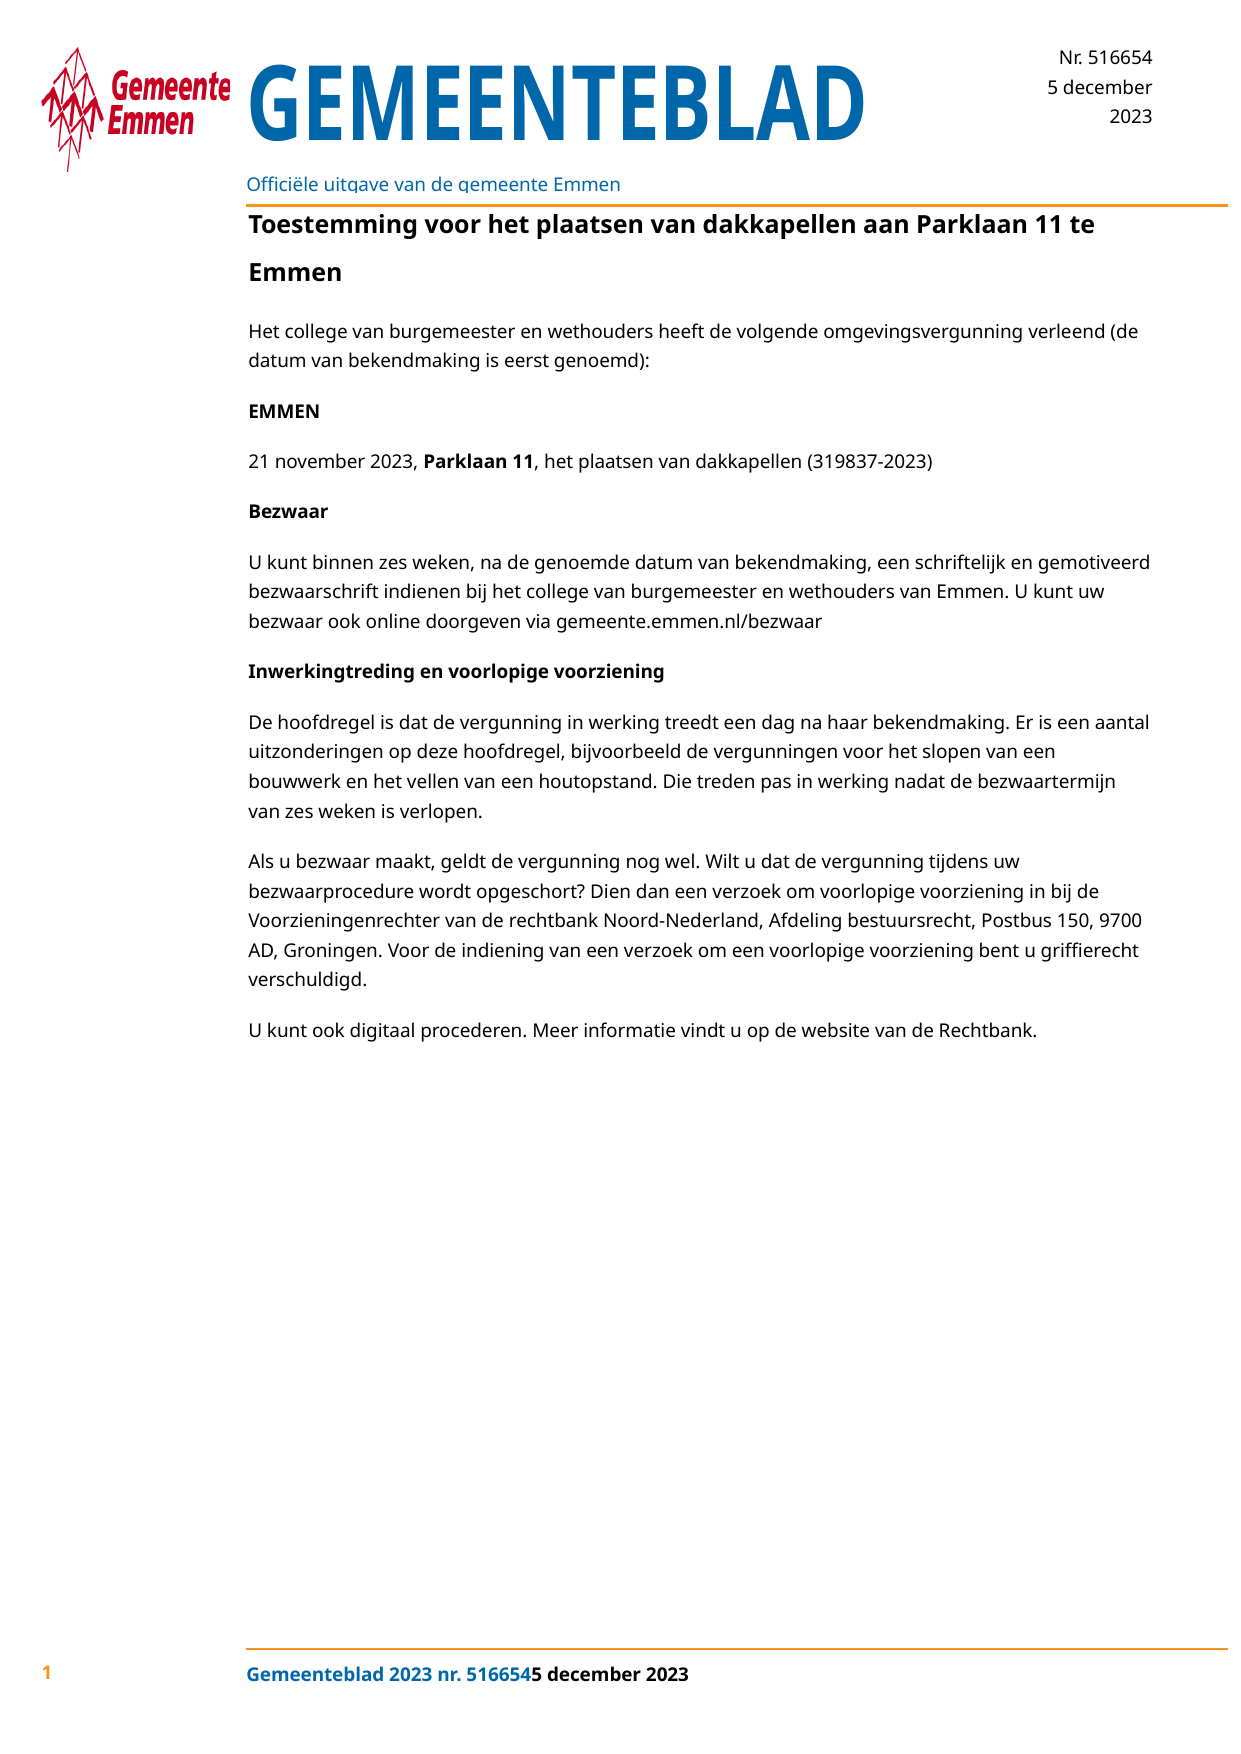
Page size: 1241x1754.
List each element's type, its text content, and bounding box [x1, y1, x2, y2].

text De hoofdregel is dat de vergunning in werking treedt een dag na haar bekendmaking. Er is een aantal uitzonderingen op deze hoofdregel, bijvoorbeeld de vergunningen voor het slopen van een bouwwerk en het vellen van een houtopstand. Die treden pas in werking nadat de bezwaartermijn van zes weken is verlopen. [248, 709, 1152, 824]
text EMMEN [248, 398, 1152, 424]
text Het college van burgemeester en wethouders heeft de volgende omgevingsvergunning verleend (de datum van bekendmaking is eerst genoemd): [248, 318, 1152, 373]
picture [41, 47, 231, 172]
text Als u bezwaar maakt, geldt de vergunning nog wel. Wilt u dat de vergunning tijdens uw bezwaarprocedure wordt opgeschort? Dien dan een verzoek om voorlopige voorziening in bij de Voorzieningenrechter van de rechtbank Noord-Nederland, Afdeling bestuursrecht, Postbus 150, 9700 AD, Groningen. Voor de indiening van een verzoek om een voorlopige voorziening bent u griffierecht verschuldigd. [248, 848, 1152, 992]
text Bezwaar [248, 499, 1152, 524]
text Inwerkingtreding en voorlopige voorziening [248, 659, 1152, 684]
text U kunt binnen zes weken, na de genoemde datum van bekendmaking, een schriftelijk en gemotiveerd bezwaarschrift indienen bij het college van burgemeester en wethouders van Emmen. U kunt uw bezwaar ook online doorgeven via gemeente.emmen.nl/bezwaar [248, 549, 1152, 634]
text Toestemming voor het plaatsen van dakkapellen aan Parklaan 11 te Emmen [248, 207, 1152, 288]
text 21 november 2023, Parklaan 11, het plaatsen van dakkapellen (319837-2023) [248, 448, 1152, 474]
text U kunt ook digitaal procederen. Meer informatie vindt u op de website van de Rechtbank. [248, 1017, 1152, 1043]
